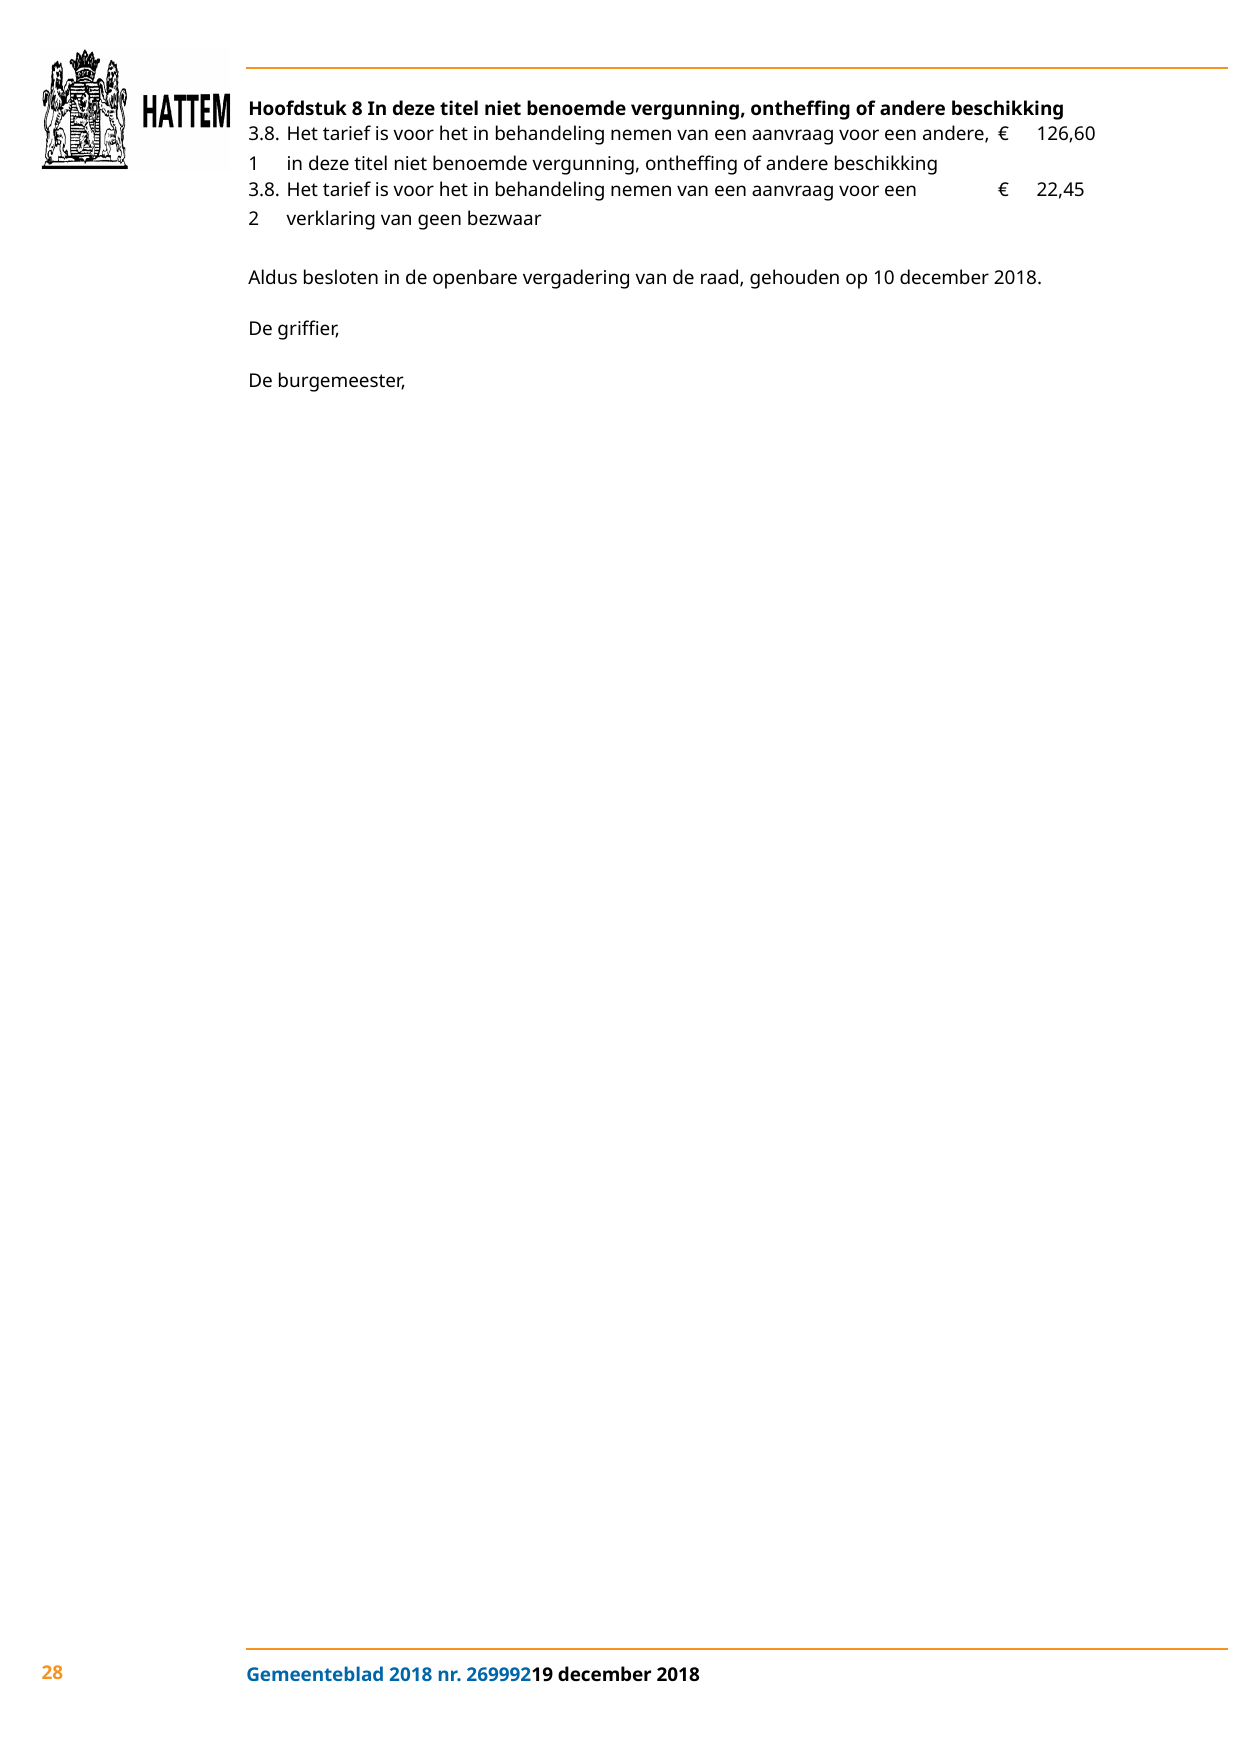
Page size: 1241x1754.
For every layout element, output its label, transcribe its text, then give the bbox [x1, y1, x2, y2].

text De burgemeester, [248, 367, 1152, 393]
table_cell Hoofdstuk 8 In deze titel niet benoemde vergunning, ontheffing of andere beschikking [248, 95, 1152, 121]
table_cell 126,60 [1036, 121, 1152, 176]
table_cell € [998, 121, 1036, 176]
table_cell 3.8.1 [248, 121, 286, 176]
table_cell Het tarief is voor het in behandeling nemen van een aanvraag voor een verklaring van geen bezwaar [286, 176, 998, 231]
table_cell 3.8.2 [248, 176, 286, 231]
table_cell 22,45 [1036, 176, 1152, 231]
table_cell € [998, 176, 1036, 231]
picture [41, 47, 231, 172]
table_cell Het tarief is voor het in behandeling nemen van een aanvraag voor een andere, in deze titel niet benoemde vergunning, ontheffing of andere beschikking [286, 121, 998, 176]
text De griffier, [248, 315, 1152, 341]
text Aldus besloten in de openbare vergadering van de raad, gehouden op 10 december 2018. [248, 264, 1152, 290]
